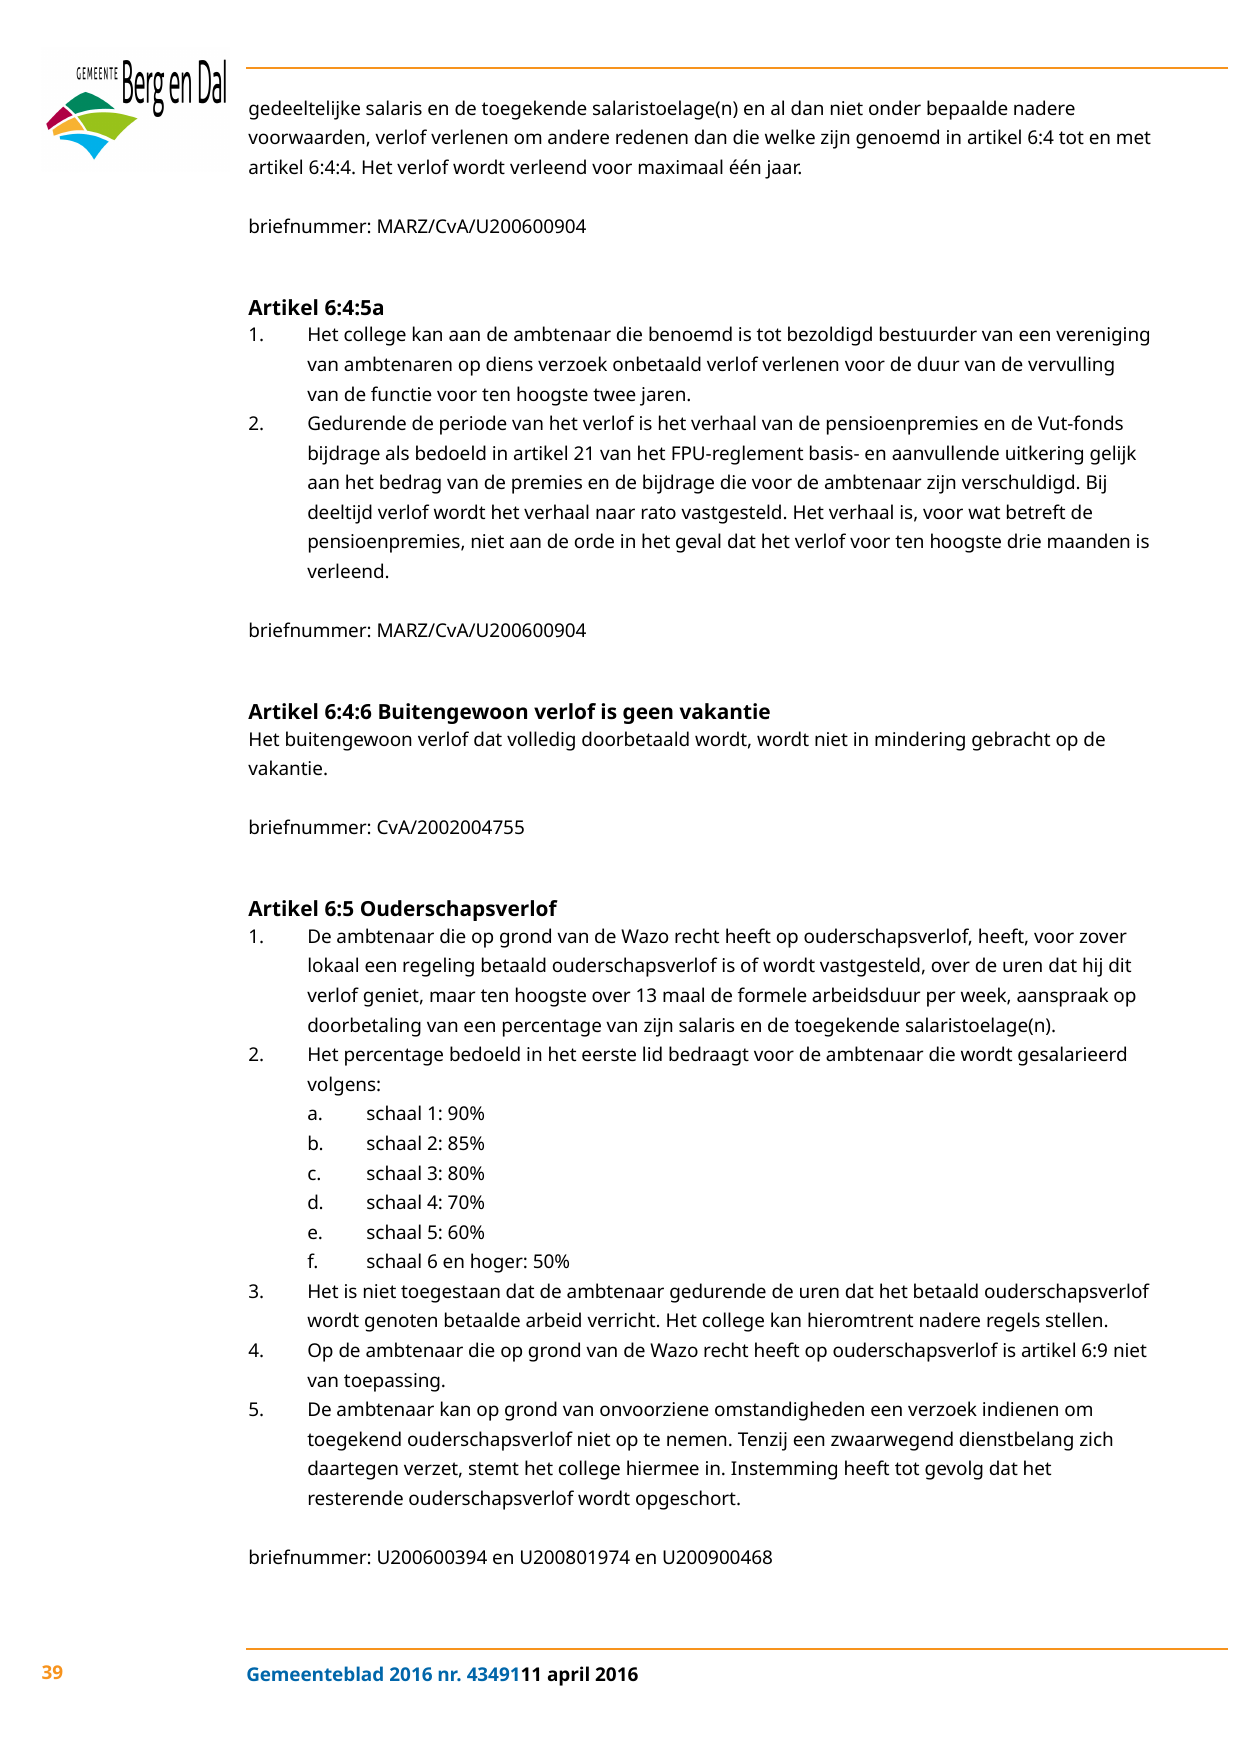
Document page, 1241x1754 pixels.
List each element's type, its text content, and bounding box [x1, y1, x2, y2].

text briefnummer: U200600394 en U200801974 en U200900468 [248, 1544, 1152, 1570]
list Het percentage bedoeld in het eerste lid bedraagt voor de ambtenaar die wordt gesalarieerd volgens: [248, 1041, 1152, 1097]
list Gedurende de periode van het verlof is het verhaal van de pensioenpremies en de Vut-fonds bijdrage als bedoeld in artikel 21 van het FPU-reglement basis- en aanvullende uitkering gelijk aan het bedrag van de premies en de bijdrage die voor de ambtenaar zijn verschuldigd. Bij deeltijd verlof wordt het verhaal naar rato vastgesteld. Het verhaal is, voor wat betreft de pensioenpremies, niet aan de orde in het geval dat het verlof voor ten hoogste drie maanden is verleend. [248, 410, 1152, 584]
text briefnummer: CvA/2002004755 [248, 814, 1152, 840]
text briefnummer: MARZ/CvA/U200600904 [248, 617, 1152, 643]
text Artikel 6:5 Ouderschapsverlof [248, 894, 1152, 923]
list schaal 5: 60% [307, 1219, 1152, 1244]
list De ambtenaar die op grond van de Wazo recht heeft op ouderschapsverlof, heeft, voor zover lokaal een regeling betaald ouderschapsverlof is of wordt vastgesteld, over de uren dat hij dit verlof geniet, maar ten hoogste over 13 maal de formele arbeidsduur per week, aanspraak op doorbetaling van een percentage van zijn salaris en de toegekende salaristoelage(n). [248, 923, 1152, 1037]
list schaal 6 en hoger: 50% [307, 1248, 1152, 1274]
picture [41, 47, 231, 172]
list schaal 3: 80% [307, 1160, 1152, 1185]
text gedeeltelijke salaris en de toegekende salaristoelage(n) en al dan niet onder bepaalde nadere voorwaarden, verlof verlenen om andere redenen dan die welke zijn genoemd in artikel 6:4 tot en met artikel 6:4:4. Het verlof wordt verleend voor maximaal één jaar. [248, 95, 1152, 180]
text briefnummer: MARZ/CvA/U200600904 [248, 213, 1152, 239]
list Het college kan aan de ambtenaar die benoemd is tot bezoldigd bestuurder van een vereniging van ambtenaren op diens verzoek onbetaald verlof verlenen voor de duur van de vervulling van de functie voor ten hoogste twee jaren. [248, 322, 1152, 406]
text Artikel 6:4:6 Buitengewoon verlof is geen vakantie [248, 697, 1152, 726]
list Het is niet toegestaan dat de ambtenaar gedurende de uren dat het betaald ouderschapsverlof wordt genoten betaalde arbeid verricht. Het college kan hieromtrent nadere regels stellen. [248, 1278, 1152, 1333]
list schaal 4: 70% [307, 1189, 1152, 1215]
text Het buitengewoon verlof dat volledig doorbetaald wordt, wordt niet in mindering gebracht op de vakantie. [248, 726, 1152, 781]
list De ambtenaar kan op grond van onvoorziene omstandigheden een verzoek indienen om toegekend ouderschapsverlof niet op te nemen. Tenzij een zwaarwegend dienstbelang zich daartegen verzet, stemt het college hiermee in. Instemming heeft tot gevolg dat het resterende ouderschapsverlof wordt opgeschort. [248, 1396, 1152, 1511]
list schaal 1: 90% [307, 1101, 1152, 1126]
text Artikel 6:4:5a [248, 293, 1152, 322]
list schaal 2: 85% [307, 1130, 1152, 1156]
list Op de ambtenaar die op grond van de Wazo recht heeft op ouderschapsverlof is artikel 6:9 niet van toepassing. [248, 1337, 1152, 1392]
